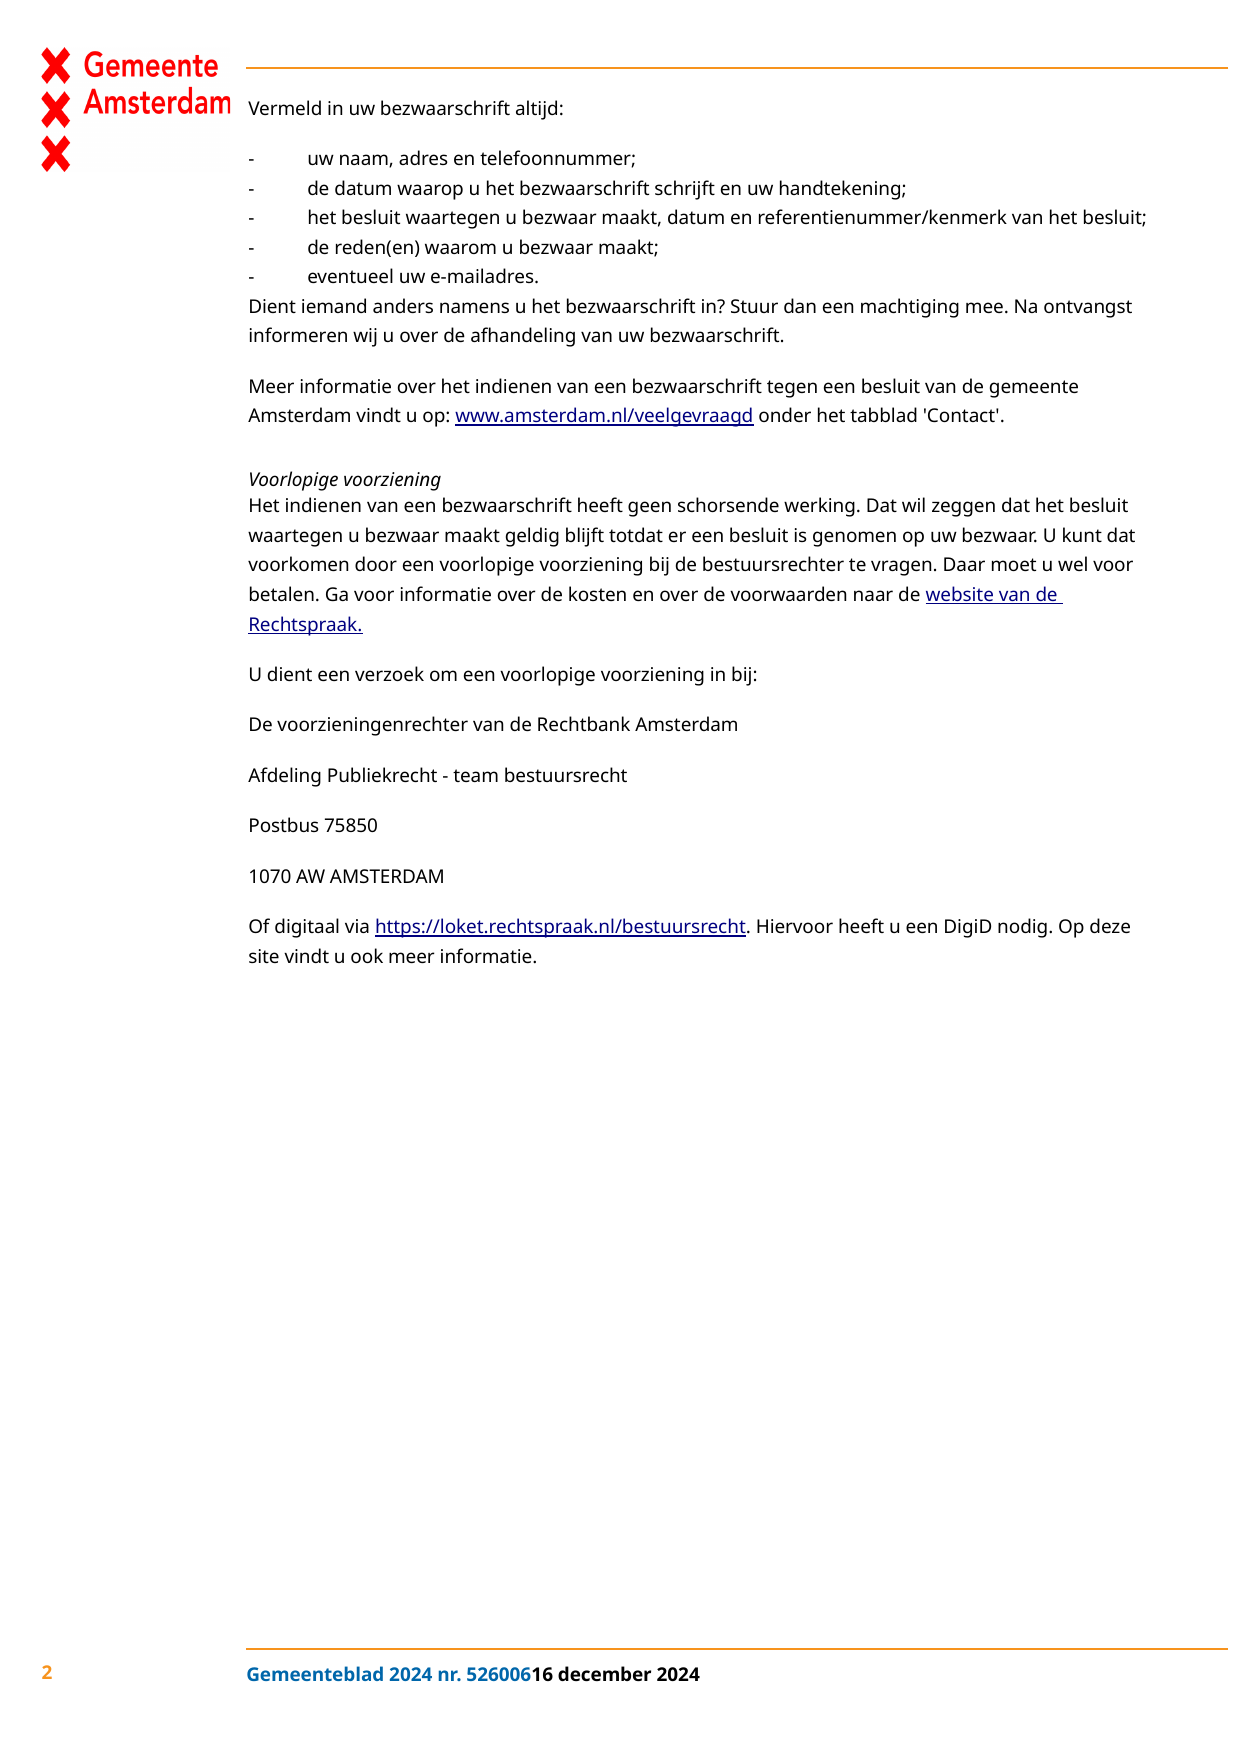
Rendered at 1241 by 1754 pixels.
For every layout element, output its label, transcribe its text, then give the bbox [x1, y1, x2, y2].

text U dient een verzoek om een voorlopige voorziening in bij: [248, 661, 1152, 687]
picture [41, 47, 231, 172]
text Meer informatie over het indienen van een bezwaarschrift tegen een besluit van de gemeente Amsterdam vindt u op: www.amsterdam.nl/veelgevraagd onder het tabblad 'Contact'. [248, 373, 1152, 428]
text De voorzieningenrechter van de Rechtbank Amsterdam [248, 712, 1152, 737]
text Afdeling Publiekrecht - team bestuursrecht [248, 762, 1152, 788]
text Vermeld in uw bezwaarschrift altijd: [248, 95, 1152, 121]
text Voorlopige voorziening [248, 467, 1152, 492]
list het besluit waartegen u bezwaar maakt, datum en referentienummer/kenmerk van het besluit; [248, 204, 1152, 230]
text 1070 AW AMSTERDAM [248, 863, 1152, 888]
list eventueel uw e-mailadres. [248, 263, 1152, 289]
list de datum waarop u het bezwaarschrift schrijft en uw handtekening; [248, 175, 1152, 201]
text Postbus 75850 [248, 812, 1152, 838]
list uw naam, adres en telefoonnummer; [248, 145, 1152, 171]
text Of digitaal via https://loket.rechtspraak.nl/bestuursrecht. Hiervoor heeft u een DigiD nodig. Op deze site vindt u ook meer informatie. [248, 913, 1152, 968]
list de reden(en) waarom u bezwaar maakt; [248, 234, 1152, 260]
text Het indienen van een bezwaarschrift heeft geen schorsende werking. Dat wil zeggen dat het besluit waartegen u bezwaar maakt geldig blijft totdat er een besluit is genomen op uw bezwaar. U kunt dat voorkomen door een voorlopige voorziening bij de bestuursrechter te vragen. Daar moet u wel voor betalen. Ga voor informatie over de kosten en over de voorwaarden naar de website van de Rechtspraak. [248, 492, 1152, 636]
text Dient iemand anders namens u het bezwaarschrift in? Stuur dan een machtiging mee. Na ontvangst informeren wij u over de afhandeling van uw bezwaarschrift. [248, 293, 1152, 348]
